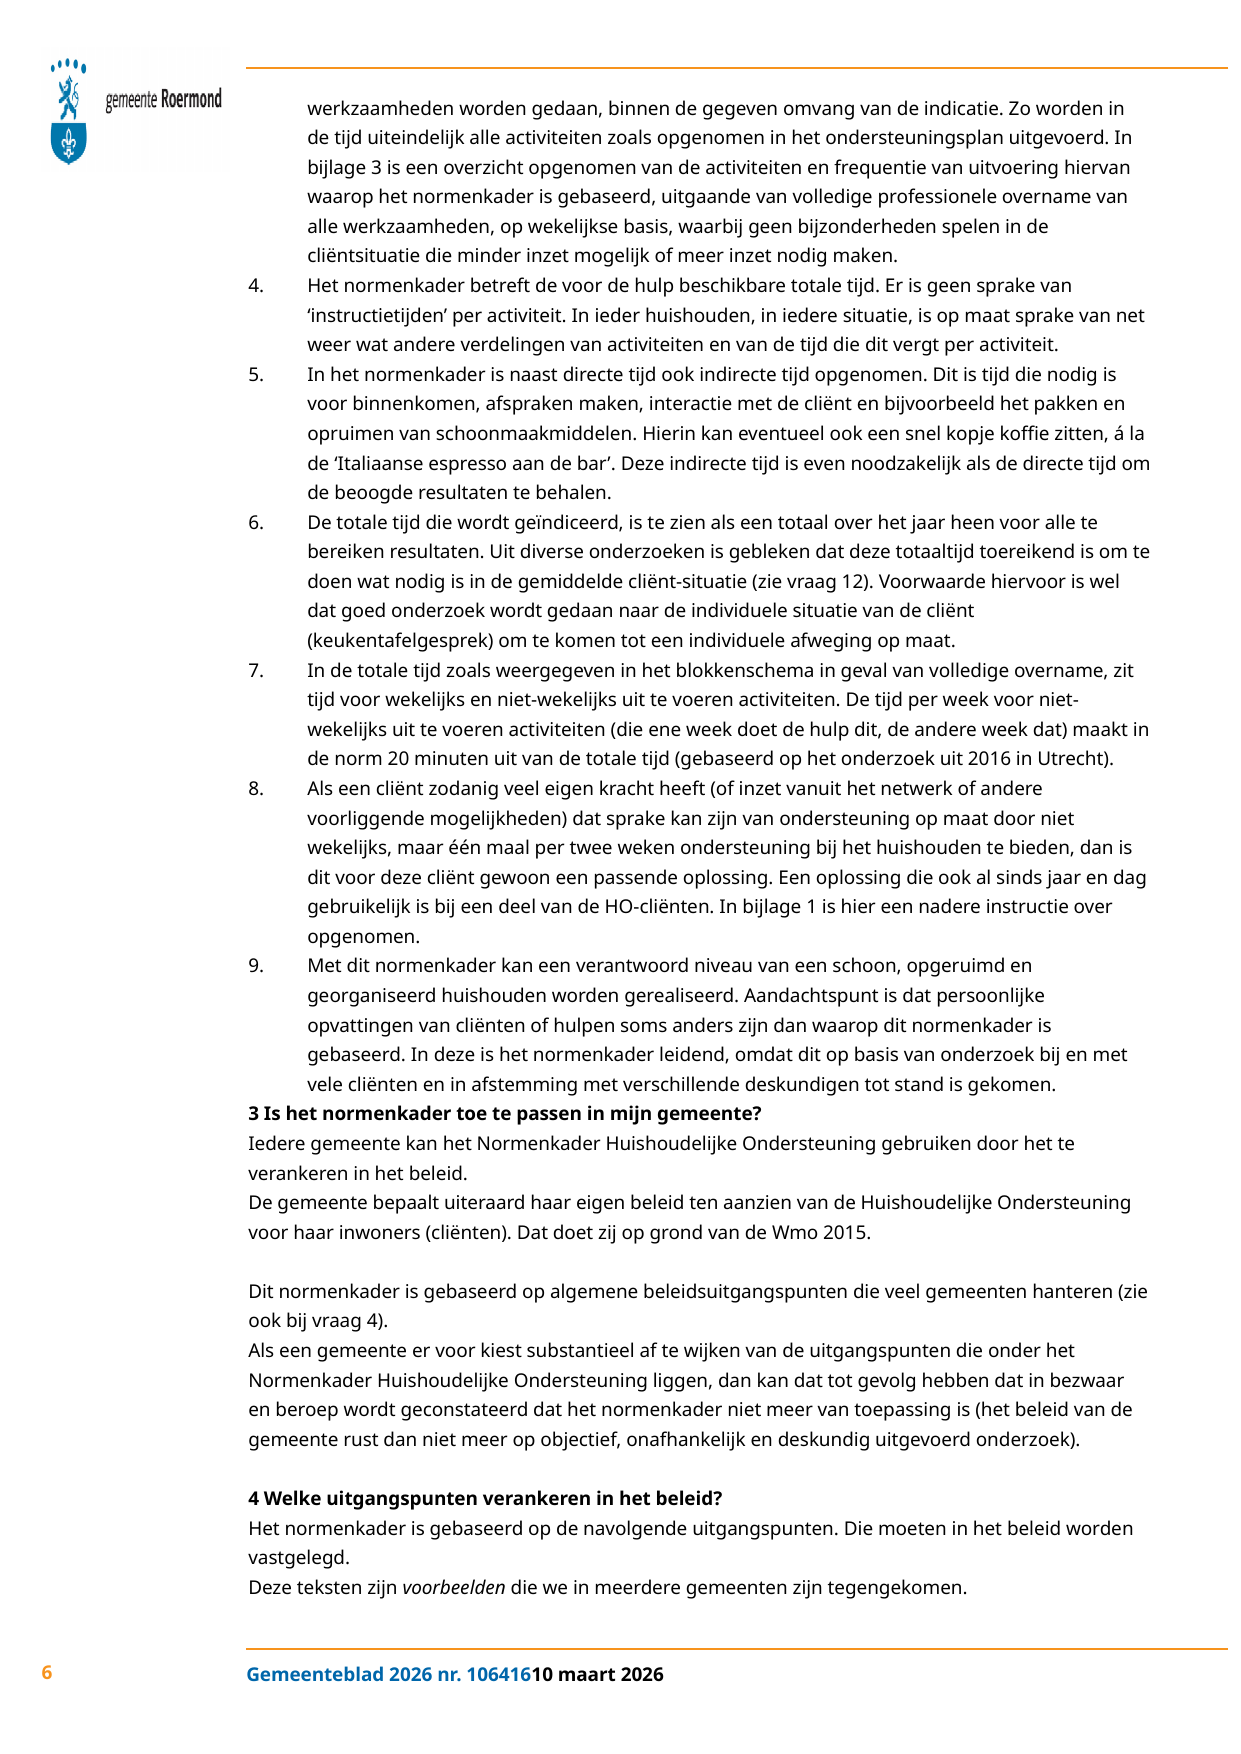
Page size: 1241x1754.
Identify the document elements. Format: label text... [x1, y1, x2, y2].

text Dit normenkader is gebaseerd op algemene beleidsuitgangspunten die veel gemeenten hanteren (zie ook bij vraag 4). [248, 1278, 1152, 1333]
list werkzaamheden worden gedaan, binnen de gegeven omvang van de indicatie. Zo worden in de tijd uiteindelijk alle activiteiten zoals opgenomen in het ondersteuningsplan uitgevoerd. In bijlage 3 is een overzicht opgenomen van de activiteiten en frequentie van uitvoering hiervan waarop het normenkader is gebaseerd, uitgaande van volledige professionele overname van alle werkzaamheden, op wekelijkse basis, waarbij geen bijzonderheden spelen in de cliëntsituatie die minder inzet mogelijk of meer inzet nodig maken. [248, 95, 1152, 268]
text De gemeente bepaalt uiteraard haar eigen beleid ten aanzien van de Huishoudelijke Ondersteuning voor haar inwoners (cliënten). Dat doet zij op grond van de Wmo 2015. [248, 1189, 1152, 1245]
text 3 Is het normenkader toe te passen in mijn gemeente? [248, 1101, 1152, 1126]
text 4 Welke uitgangspunten verankeren in het beleid? [248, 1485, 1152, 1511]
list De totale tijd die wordt geïndiceerd, is te zien als een totaal over het jaar heen voor alle te bereiken resultaten. Uit diverse onderzoeken is gebleken dat deze totaaltijd toereikend is om te doen wat nodig is in de gemiddelde cliënt-situatie (zie vraag 12). Voorwaarde hiervoor is wel dat goed onderzoek wordt gedaan naar de individuele situatie van de cliënt (keukentafelgesprek) om te komen tot een individuele afweging op maat. [248, 509, 1152, 653]
picture [41, 47, 231, 172]
text Als een gemeente er voor kiest substantieel af te wijken van de uitgangspunten die onder het Normenkader Huishoudelijke Ondersteuning liggen, dan kan dat tot gevolg hebben dat in bezwaar en beroep wordt geconstateerd dat het normenkader niet meer van toepassing is (het beleid van de gemeente rust dan niet meer op objectief, onafhankelijk en deskundig uitgevoerd onderzoek). [248, 1337, 1152, 1452]
text Iedere gemeente kan het Normenkader Huishoudelijke Ondersteuning gebruiken door het te verankeren in het beleid. [248, 1130, 1152, 1186]
list In het normenkader is naast directe tijd ook indirecte tijd opgenomen. Dit is tijd die nodig is voor binnenkomen, afspraken maken, interactie met de cliënt en bijvoorbeeld het pakken en opruimen van schoonmaakmiddelen. Hierin kan eventueel ook een snel kopje koffie zitten, á la de ‘Italiaanse espresso aan de bar’. Deze indirecte tijd is even noodzakelijk als de directe tijd om de beoogde resultaten te behalen. [248, 361, 1152, 505]
text Deze teksten zijn voorbeelden die we in meerdere gemeenten zijn tegengekomen. [248, 1574, 1152, 1600]
list Het normenkader betreft de voor de hulp beschikbare totale tijd. Er is geen sprake van ‘instructietijden’ per activiteit. In ieder huishouden, in iedere situatie, is op maat sprake van net weer wat andere verdelingen van activiteiten en van de tijd die dit vergt per activiteit. [248, 272, 1152, 357]
list Met dit normenkader kan een verantwoord niveau van een schoon, opgeruimd en georganiseerd huishouden worden gerealiseerd. Aandachtspunt is dat persoonlijke opvattingen van cliënten of hulpen soms anders zijn dan waarop dit normenkader is gebaseerd. In deze is het normenkader leidend, omdat dit op basis van onderzoek bij en met vele cliënten en in afstemming met verschillende deskundigen tot stand is gekomen. [248, 953, 1152, 1097]
list Als een cliënt zodanig veel eigen kracht heeft (of inzet vanuit het netwerk of andere voorliggende mogelijkheden) dat sprake kan zijn van ondersteuning op maat door niet wekelijks, maar één maal per twee weken ondersteuning bij het huishouden te bieden, dan is dit voor deze cliënt gewoon een passende oplossing. Een oplossing die ook al sinds jaar en dag gebruikelijk is bij een deel van de HO-cliënten. In bijlage 1 is hier een nadere instructie over opgenomen. [248, 775, 1152, 949]
text Het normenkader is gebaseerd op de navolgende uitgangspunten. Die moeten in het beleid worden vastgelegd. [248, 1515, 1152, 1570]
list In de totale tijd zoals weergegeven in het blokkenschema in geval van volledige overname, zit tijd voor wekelijks en niet-wekelijks uit te voeren activiteiten. De tijd per week voor niet-wekelijks uit te voeren activiteiten (die ene week doet de hulp dit, de andere week dat) maakt in de norm 20 minuten uit van de totale tijd (gebaseerd op het onderzoek uit 2016 in Utrecht). [248, 657, 1152, 771]
